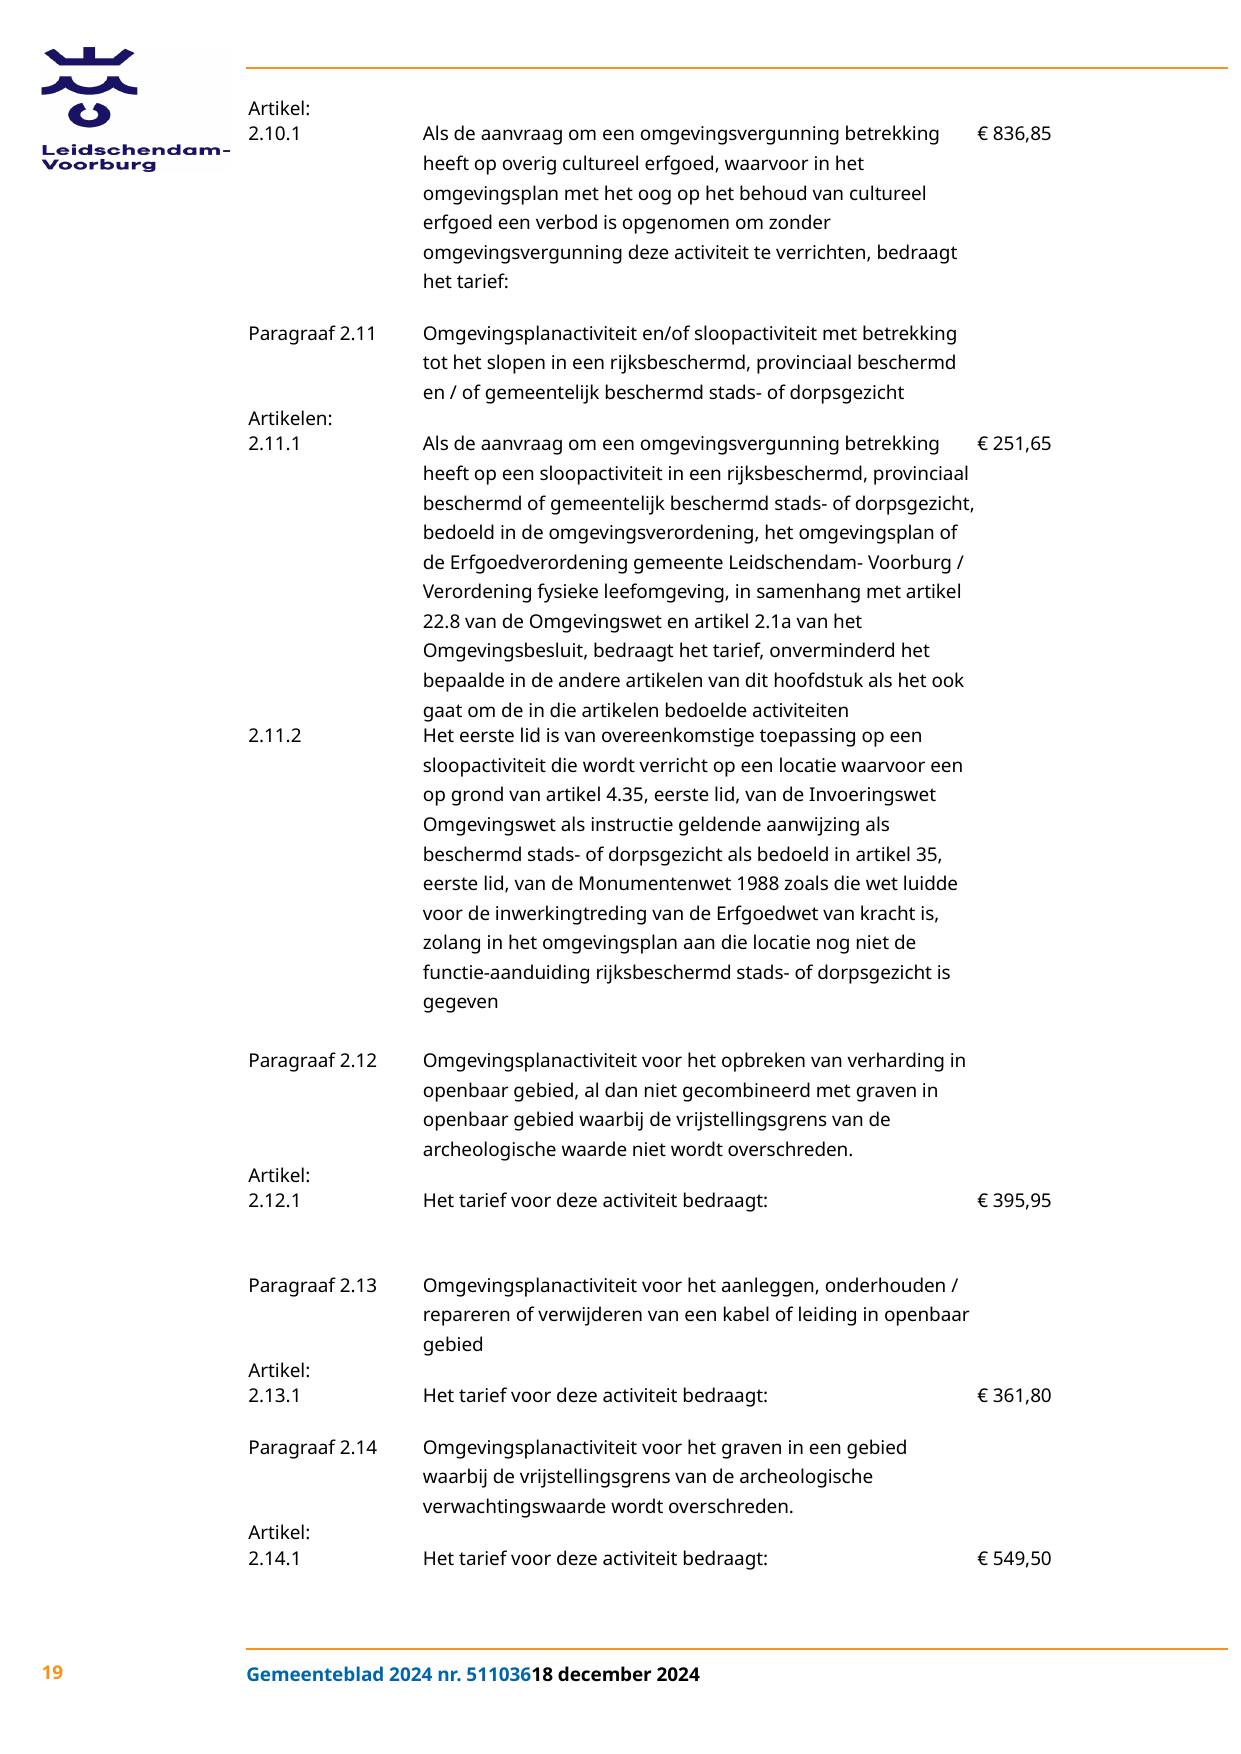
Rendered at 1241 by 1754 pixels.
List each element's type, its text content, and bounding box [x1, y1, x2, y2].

table_cell [423, 1357, 977, 1383]
table_cell [423, 294, 977, 320]
table_cell € 836,85 [977, 121, 1152, 294]
table_cell [977, 294, 1152, 320]
table_cell Paragraaf 2.14 [248, 1434, 423, 1519]
table_cell [977, 1213, 1152, 1239]
table_cell Artikel: [248, 1357, 423, 1383]
table_cell [248, 1213, 423, 1239]
table_header Omgevingsplanactiviteit voor het aanleggen, onderhouden / repareren of verwijderen van een kabel of leiding in openbaar gebied [423, 1272, 977, 1357]
table_cell Paragraaf 2.11 [248, 320, 423, 405]
table_cell € 549,50 [977, 1545, 1152, 1600]
table_cell € 395,95 [977, 1188, 1152, 1213]
table_header Omgevingsplanactiviteit voor het opbreken van verharding in openbaar gebied, al dan niet gecombineerd met graven in openbaar gebied waarbij de vrijstellingsgrens van de archeologische waarde niet wordt overschreden. [423, 1048, 977, 1162]
table_cell 2.14.1 [248, 1545, 423, 1600]
table_cell € 361,80 [977, 1383, 1152, 1408]
table_cell Omgevingsplanactiviteit en/of sloopactiviteit met betrekking tot het slopen in een rijksbeschermd, provinciaal beschermd en / of gemeentelijk beschermd stads- of dorpsgezicht [423, 320, 977, 405]
table_cell Artikel: [248, 95, 423, 121]
table_cell [248, 294, 423, 320]
table_cell [977, 320, 1152, 405]
table_cell [423, 1519, 977, 1545]
table_cell 2.13.1 [248, 1383, 423, 1408]
table_cell Het tarief voor deze activiteit bedraagt: [423, 1545, 977, 1600]
table_cell [977, 95, 1152, 121]
table_cell [977, 1519, 1152, 1545]
table_cell [423, 1213, 977, 1239]
table_cell Artikel: [248, 1519, 423, 1545]
table_cell [248, 1408, 423, 1434]
table_cell [423, 405, 977, 431]
table_cell € 251,65 [977, 431, 1152, 722]
table_cell 2.11.2 [248, 723, 423, 1014]
table_cell 2.10.1 [248, 121, 423, 294]
table_cell [977, 405, 1152, 431]
table_cell 2.11.1 [248, 431, 423, 722]
table_cell Het tarief voor deze activiteit bedraagt: [423, 1383, 977, 1408]
table_cell Artikel: [248, 1162, 423, 1188]
table_cell Als de aanvraag om een omgevingsvergunning betrekking heeft op een sloopactiviteit in een rijksbeschermd, provinciaal beschermd of gemeentelijk beschermd stads- of dorpsgezicht, bedoeld in de omgevingsverordening, het omgevingsplan of de Erfgoedverordening gemeente Leidschendam- Voorburg / Verordening fysieke leefomgeving, in samenhang met artikel 22.8 van de Omgevingswet en artikel 2.1a van het Omgevingsbesluit, bedraagt het tarief, onverminderd het bepaalde in de andere artikelen van dit hoofdstuk als het ook gaat om de in die artikelen bedoelde activiteiten [423, 431, 977, 722]
table_cell 2.12.1 [248, 1188, 423, 1213]
table_cell Het eerste lid is van overeenkomstige toepassing op een sloopactiviteit die wordt verricht op een locatie waarvoor een op grond van artikel 4.35, eerste lid, van de Invoeringswet Omgevingswet als instructie geldende aanwijzing als beschermd stads- of dorpsgezicht als bedoeld in artikel 35, eerste lid, van de Monumentenwet 1988 zoals die wet luidde voor de inwerkingtreding van de Erfgoedwet van kracht is, zolang in het omgevingsplan aan die locatie nog niet de functie-aanduiding rijksbeschermd stads- of dorpsgezicht is gegeven [423, 723, 977, 1014]
table_cell Artikelen: [248, 405, 423, 431]
table_cell [977, 1434, 1152, 1519]
table_header Paragraaf 2.12 [248, 1048, 423, 1162]
table_cell Omgevingsplanactiviteit voor het graven in een gebied waarbij de vrijstellingsgrens van de archeologische verwachtingswaarde wordt overschreden. [423, 1434, 977, 1519]
table_cell [423, 1408, 977, 1434]
table_header Paragraaf 2.13 [248, 1272, 423, 1357]
table_cell [977, 1408, 1152, 1434]
table_cell [977, 1162, 1152, 1188]
table_header [977, 1272, 1152, 1357]
table_cell [423, 1162, 977, 1188]
table_cell Het tarief voor deze activiteit bedraagt: [423, 1188, 977, 1213]
table_cell Als de aanvraag om een omgevingsvergunning betrekking heeft op overig cultureel erfgoed, waarvoor in het omgevingsplan met het oog op het behoud van cultureel erfgoed een verbod is opgenomen om zonder omgevingsvergunning deze activiteit te verrichten, bedraagt het tarief: [423, 121, 977, 294]
table_cell [977, 1357, 1152, 1383]
picture [41, 47, 231, 172]
table_cell [423, 95, 977, 121]
table_cell [977, 723, 1152, 1014]
table_header [977, 1048, 1152, 1162]
